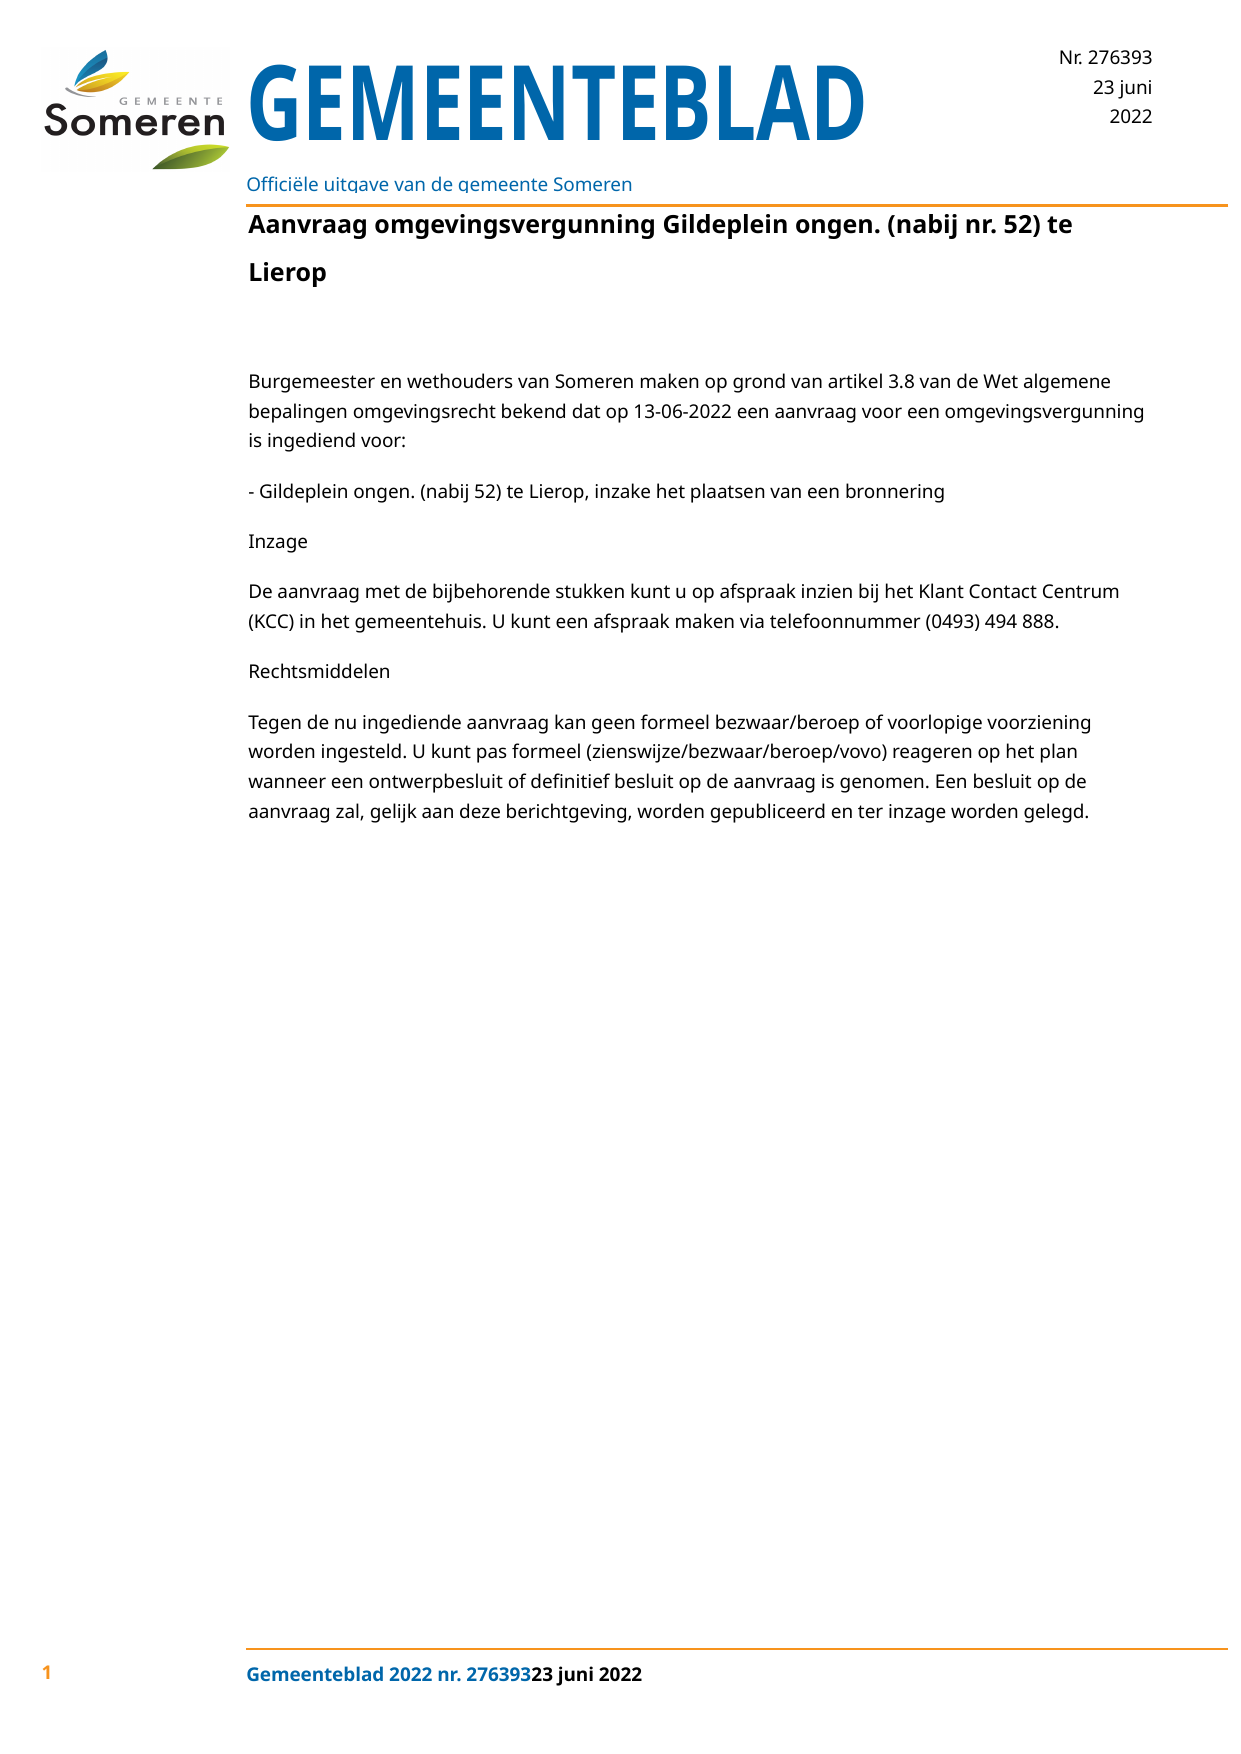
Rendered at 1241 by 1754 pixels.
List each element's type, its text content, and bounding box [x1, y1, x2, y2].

text Inzage [248, 528, 1152, 554]
text Burgemeester en wethouders van Someren maken op grond van artikel 3.8 van de Wet algemene bepalingen omgevingsrecht bekend dat op 13-06-2022 een aanvraag voor een omgevingsvergunning is ingediend voor: [248, 368, 1152, 453]
text - Gildeplein ongen. (nabij 52) te Lierop, inzake het plaatsen van een bronnering [248, 478, 1152, 504]
text Rechtsmiddelen [248, 659, 1152, 684]
picture [41, 47, 231, 172]
text De aanvraag met de bijbehorende stukken kunt u op afspraak inzien bij het Klant Contact Centrum (KCC) in het gemeentehuis. U kunt een afspraak maken via telefoonnummer (0493) 494 888. [248, 579, 1152, 634]
text Aanvraag omgevingsvergunning Gildeplein ongen. (nabij nr. 52) te Lierop [248, 207, 1152, 288]
text Tegen de nu ingediende aanvraag kan geen formeel bezwaar/beroep of voorlopige voorziening worden ingesteld. U kunt pas formeel (zienswijze/bezwaar/beroep/vovo) reageren op het plan wanneer een ontwerpbesluit of definitief besluit op de aanvraag is genomen. Een besluit op de aanvraag zal, gelijk aan deze berichtgeving, worden gepubliceerd en ter inzage worden gelegd. [248, 709, 1152, 824]
